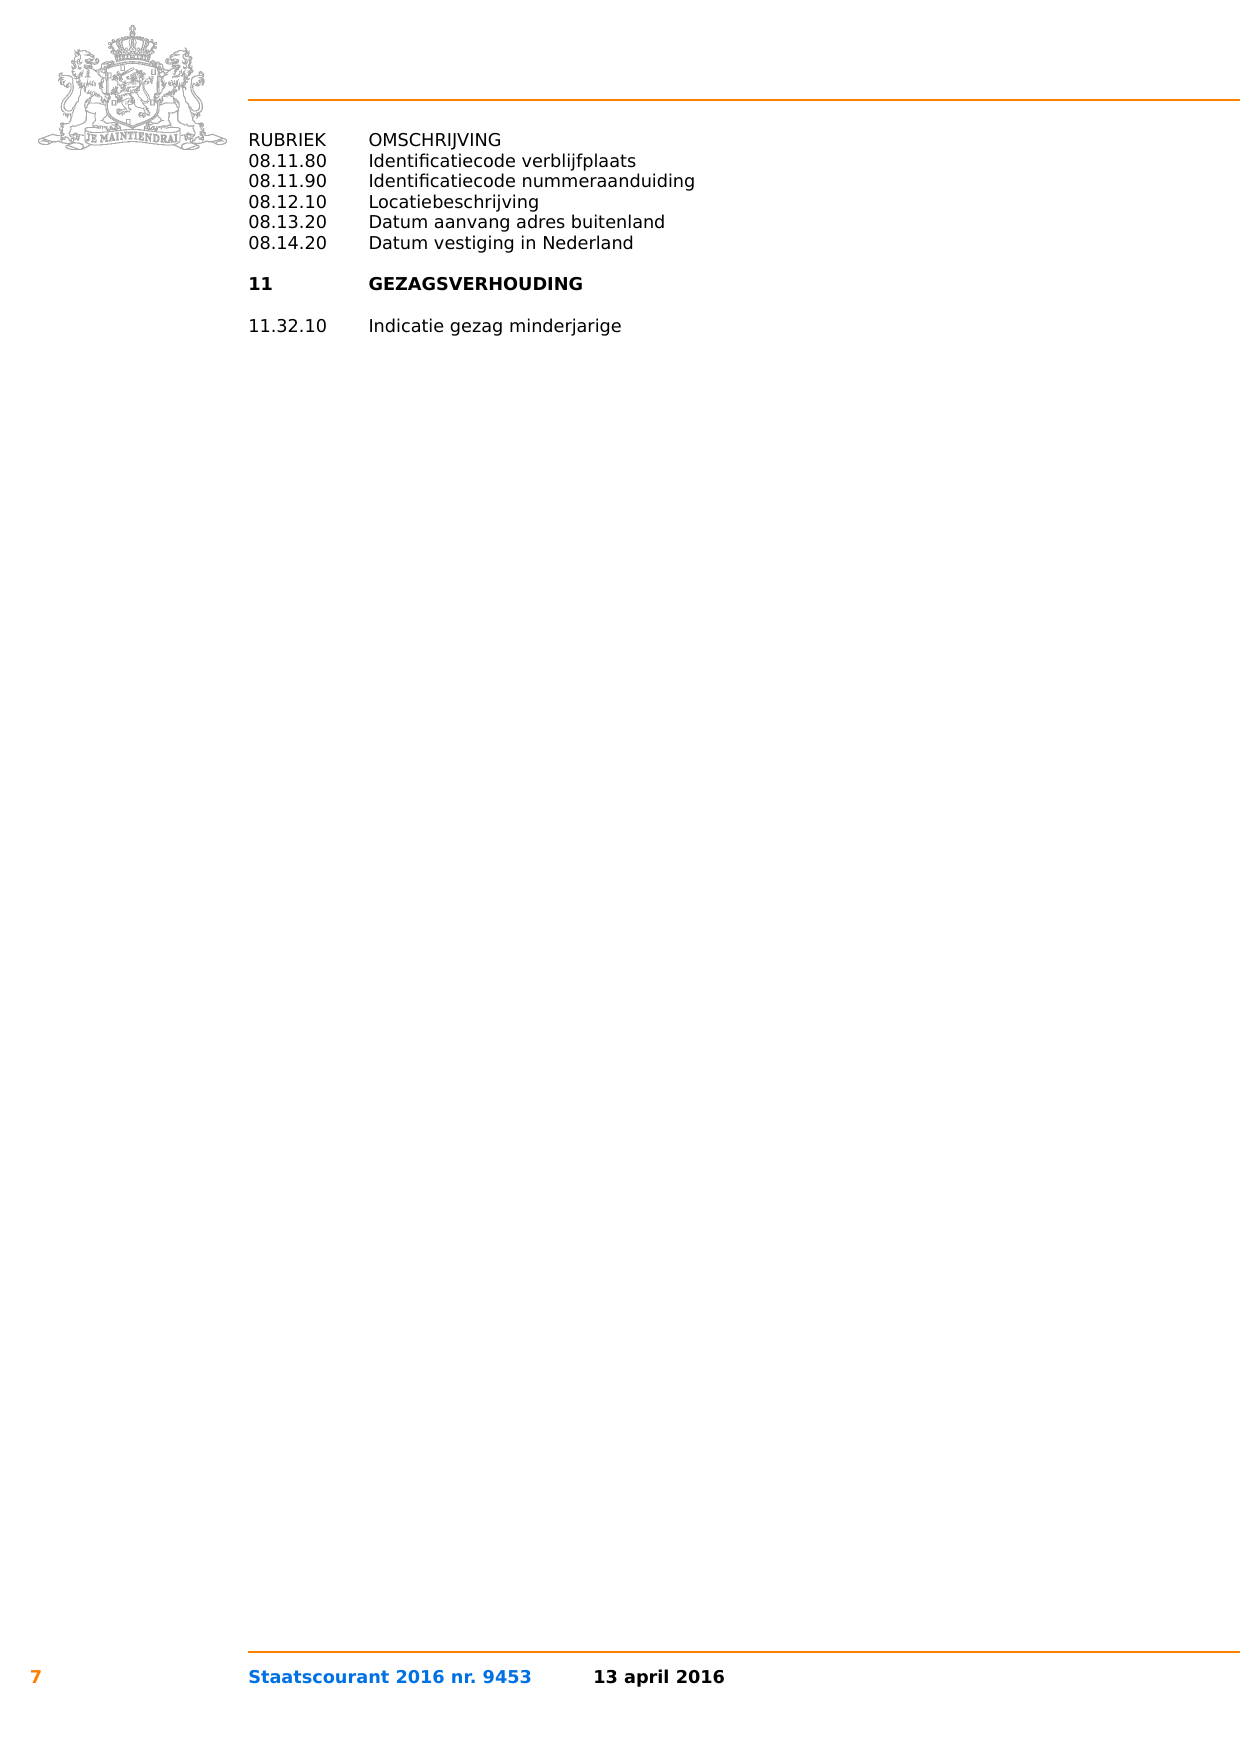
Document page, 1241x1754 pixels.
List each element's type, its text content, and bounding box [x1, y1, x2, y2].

table_cell Locatiebeschrijving [363, 192, 1163, 212]
table_cell 08.12.10 [248, 192, 362, 212]
table_cell 08.14.20 [248, 233, 362, 254]
table_cell 08.11.80 [248, 151, 362, 171]
table_cell 11 [248, 274, 362, 295]
picture [38, 25, 227, 150]
table_cell Indicatie gezag minderjarige [363, 316, 1163, 336]
table_cell 08.11.90 [248, 171, 362, 192]
table_cell 11.32.10 [248, 316, 362, 336]
table_cell Identificatiecode verblijfplaats [363, 151, 1163, 171]
table_cell [363, 254, 1163, 274]
table_cell Datum aanvang adres buitenland [363, 213, 1163, 233]
table_header OMSCHRIJVING [363, 130, 1163, 151]
table_cell Identificatiecode nummeraanduiding [363, 171, 1163, 192]
table_cell 08.13.20 [248, 213, 362, 233]
table_cell [363, 295, 1163, 316]
table_header RUBRIEK [248, 130, 362, 151]
table_cell Datum vestiging in Nederland [363, 233, 1163, 254]
table_cell GEZAGSVERHOUDING [363, 274, 1163, 295]
table_cell [248, 254, 362, 274]
table_cell [248, 295, 362, 316]
